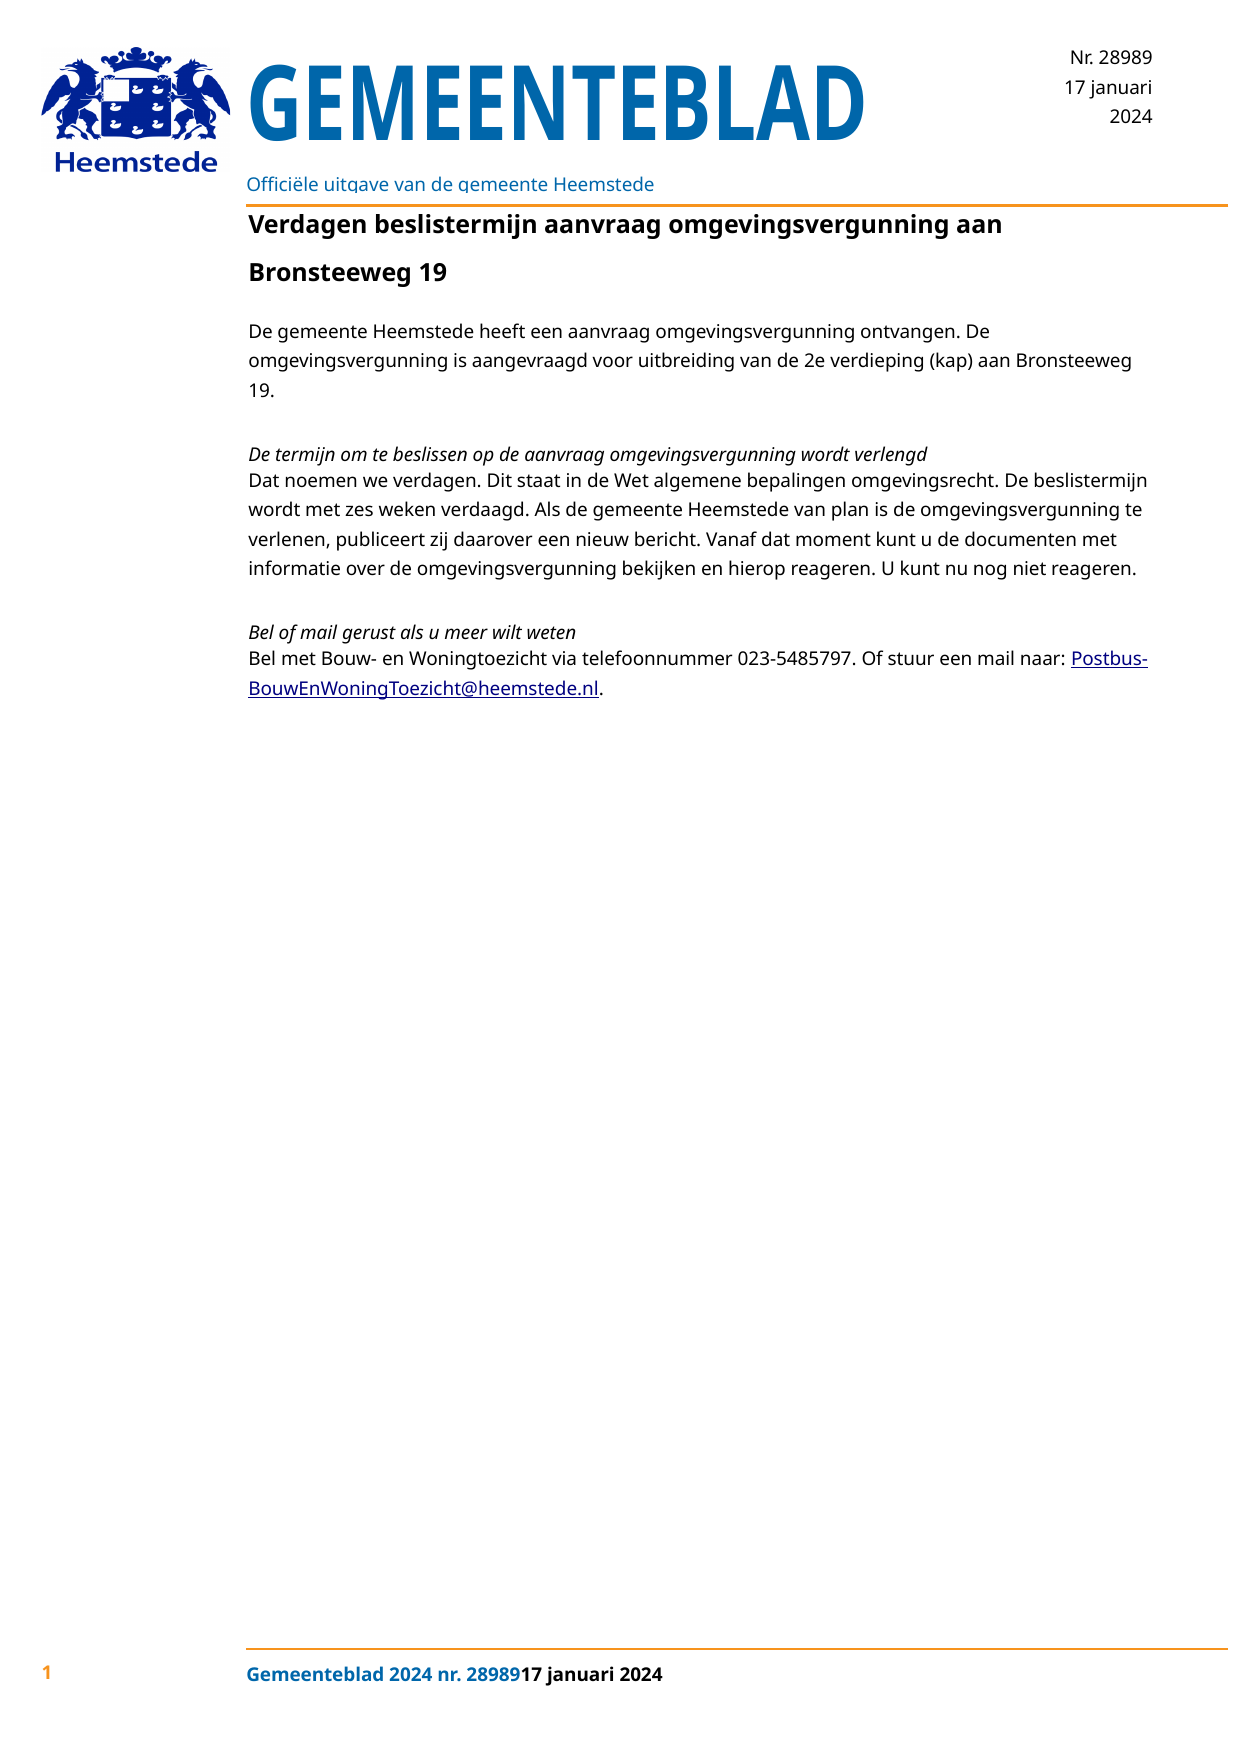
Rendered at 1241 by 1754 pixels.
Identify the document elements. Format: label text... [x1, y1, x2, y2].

text Bel of mail gerust als u meer wilt weten [248, 619, 1152, 645]
text De gemeente Heemstede heeft een aanvraag omgevingsvergunning ontvangen. De omgevingsvergunning is aangevraagd voor uitbreiding van de 2e verdieping (kap) aan Bronsteeweg 19. [248, 318, 1152, 403]
text Verdagen beslistermijn aanvraag omgevingsvergunning aan Bronsteeweg 19 [248, 207, 1152, 288]
text Dat noemen we verdagen. Dit staat in de Wet algemene bepalingen omgevingsrecht. De beslistermijn wordt met zes weken verdaagd. Als de gemeente Heemstede van plan is de omgevingsvergunning te verlenen, publiceert zij daarover een nieuw bericht. Vanaf dat moment kunt u de documenten met informatie over de omgevingsvergunning bekijken en hierop reageren. U kunt nu nog niet reageren. [248, 467, 1152, 581]
picture [41, 47, 231, 172]
text Bel met Bouw- en Woningtoezicht via telefoonnummer 023-5485797. Of stuur een mail naar: Postbus-BouwEnWoningToezicht@heemstede.nl. [248, 645, 1152, 701]
text De termijn om te beslissen op de aanvraag omgevingsvergunning wordt verlengd [248, 441, 1152, 467]
